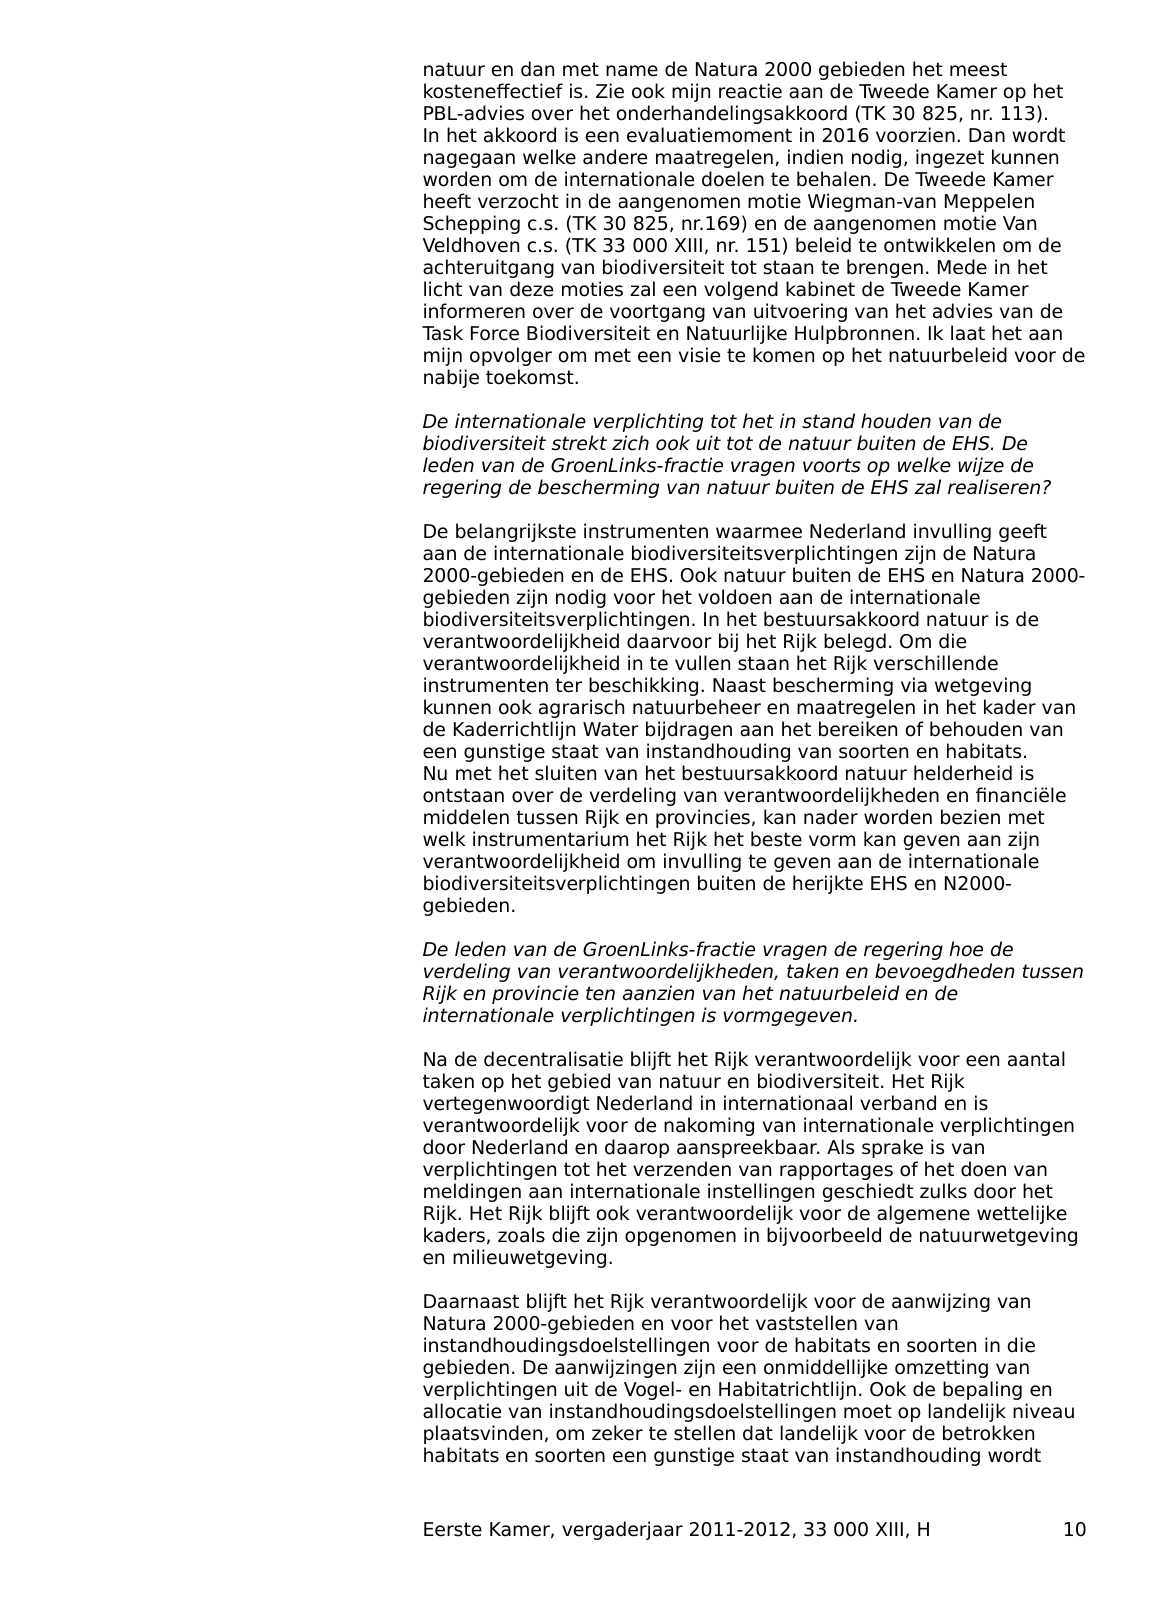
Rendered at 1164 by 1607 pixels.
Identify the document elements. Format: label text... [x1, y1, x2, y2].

text natuur en dan met name de Natura 2000 gebieden het meest kosteneffectief is. Zie ook mijn reactie aan de Tweede Kamer op het PBL-advies over het onderhandelingsakkoord (TK 30 825, nr. 113). [422, 59, 1087, 125]
text De internationale verplichting tot het in stand houden van de biodiversiteit strekt zich ook uit tot de natuur buiten de EHS. De leden van de GroenLinks-fractie vragen voorts op welke wijze de regering de bescherming van natuur buiten de EHS zal realiseren? [422, 411, 1087, 499]
text Daarnaast blijft het Rijk verantwoordelijk voor de aanwijzing van Natura 2000-gebieden en voor het vaststellen van instandhoudingsdoelstellingen voor de habitats en soorten in die gebieden. De aanwijzingen zijn een onmiddellijke omzetting van verplichtingen uit de Vogel- en Habitatrichtlijn. Ook de bepaling en allocatie van instandhoudingsdoelstellingen moet op landelijk niveau plaatsvinden, om zeker te stellen dat landelijk voor de betrokken habitats en soorten een gunstige staat van instandhouding wordt [422, 1291, 1087, 1467]
text Nu met het sluiten van het bestuursakkoord natuur helderheid is ontstaan over de verdeling van verantwoordelijkheden en financiële middelen tussen Rijk en provincies, kan nader worden bezien met welk instrumentarium het Rijk het beste vorm kan geven aan zijn verantwoordelijkheid om invulling te geven aan de internationale biodiversiteitsverplichtingen buiten de herijkte EHS en N2000-gebieden. [422, 763, 1087, 917]
text De belangrijkste instrumenten waarmee Nederland invulling geeft aan de internationale biodiversiteitsverplichtingen zijn de Natura 2000-gebieden en de EHS. Ook natuur buiten de EHS en Natura 2000-gebieden zijn nodig voor het voldoen aan de internationale biodiversiteitsverplichtingen. In het bestuursakkoord natuur is de verantwoordelijkheid daarvoor bij het Rijk belegd. Om die verantwoordelijkheid in te vullen staan het Rijk verschillende instrumenten ter beschikking. Naast bescherming via wetgeving kunnen ook agrarisch natuurbeheer en maatregelen in het kader van de Kaderrichtlijn Water bijdragen aan het bereiken of behouden van een gunstige staat van instandhouding van soorten en habitats. [422, 521, 1087, 763]
text Na de decentralisatie blijft het Rijk verantwoordelijk voor een aantal taken op het gebied van natuur en biodiversiteit. Het Rijk vertegenwoordigt Nederland in internationaal verband en is verantwoordelijk voor de nakoming van internationale verplichtingen door Nederland en daarop aanspreekbaar. Als sprake is van verplichtingen tot het verzenden van rapportages of het doen van meldingen aan internationale instellingen geschiedt zulks door het Rijk. Het Rijk blijft ook verantwoordelijk voor de algemene wettelijke kaders, zoals die zijn opgenomen in bijvoorbeeld de natuurwetgeving en milieuwetgeving. [422, 1049, 1087, 1269]
text De leden van de GroenLinks-fractie vragen de regering hoe de verdeling van verantwoordelijkheden, taken en bevoegdheden tussen Rijk en provincie ten aanzien van het natuurbeleid en de internationale verplichtingen is vormgegeven. [422, 939, 1087, 1027]
text In het akkoord is een evaluatiemoment in 2016 voorzien. Dan wordt nagegaan welke andere maatregelen, indien nodig, ingezet kunnen worden om de internationale doelen te behalen. De Tweede Kamer heeft verzocht in de aangenomen motie Wiegman-van Meppelen Schepping c.s. (TK 30 825, nr.169) en de aangenomen motie Van Veldhoven c.s. (TK 33 000 XIII, nr. 151) beleid te ontwikkelen om de achteruitgang van biodiversiteit tot staan te brengen. Mede in het licht van deze moties zal een volgend kabinet de Tweede Kamer informeren over de voortgang van uitvoering van het advies van de Task Force Biodiversiteit en Natuurlijke Hulpbronnen. Ik laat het aan mijn opvolger om met een visie te komen op het natuurbeleid voor de nabije toekomst. [422, 125, 1087, 389]
